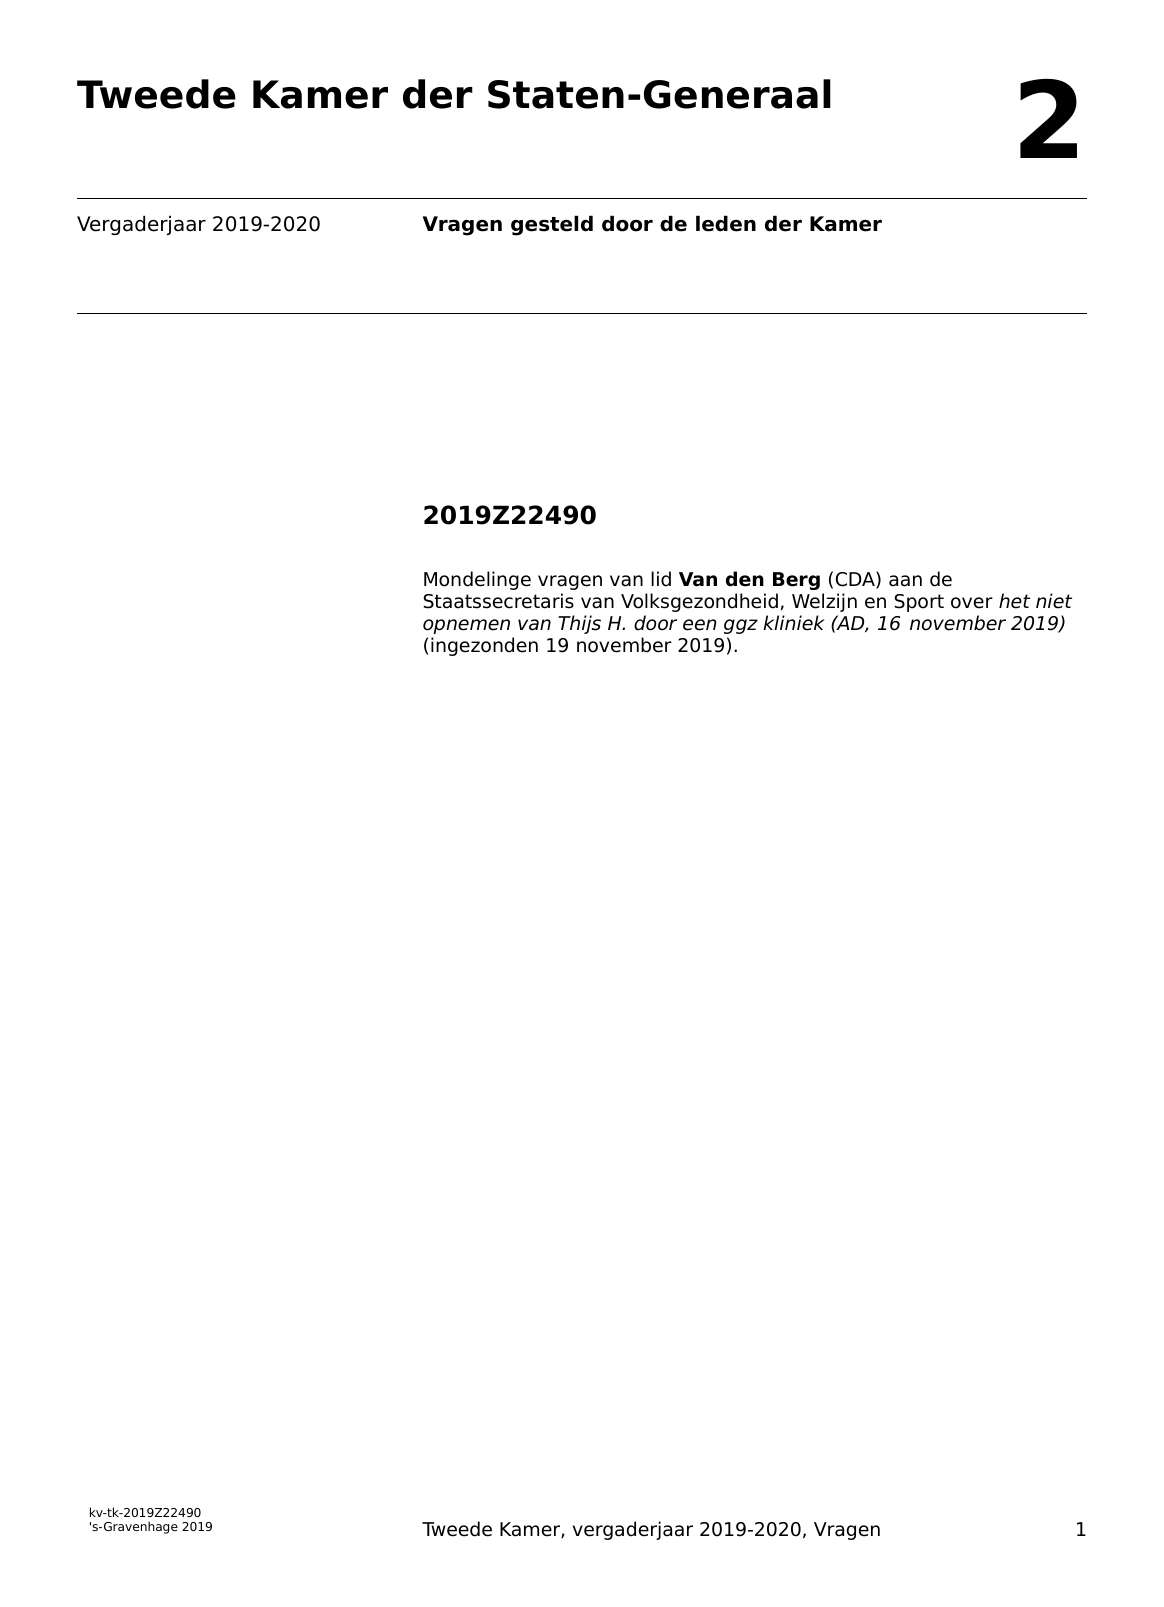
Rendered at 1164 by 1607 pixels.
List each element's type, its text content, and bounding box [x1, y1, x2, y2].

text Mondelinge vragen van lid Van den Berg (CDA) aan de Staatssecretaris van Volksgezondheid, Welzijn en Sport over het niet opnemen van Thijs H. door een ggz kliniek (AD, 16 november 2019) (ingezonden 19 november 2019). [422, 569, 1087, 657]
text kv-tk-2019Z22490 [88, 1506, 323, 1520]
text 's-Gravenhage 2019 [88, 1520, 323, 1534]
text 2019Z22490 [422, 501, 1087, 531]
table_header Tweede Kamer der Staten-Generaal [77, 59, 886, 198]
table_cell Vragen gesteld door de leden der Kamer [422, 199, 1087, 313]
table_cell Vergaderjaar 2019-2020 [77, 199, 422, 313]
table_header 2 [886, 59, 1087, 198]
